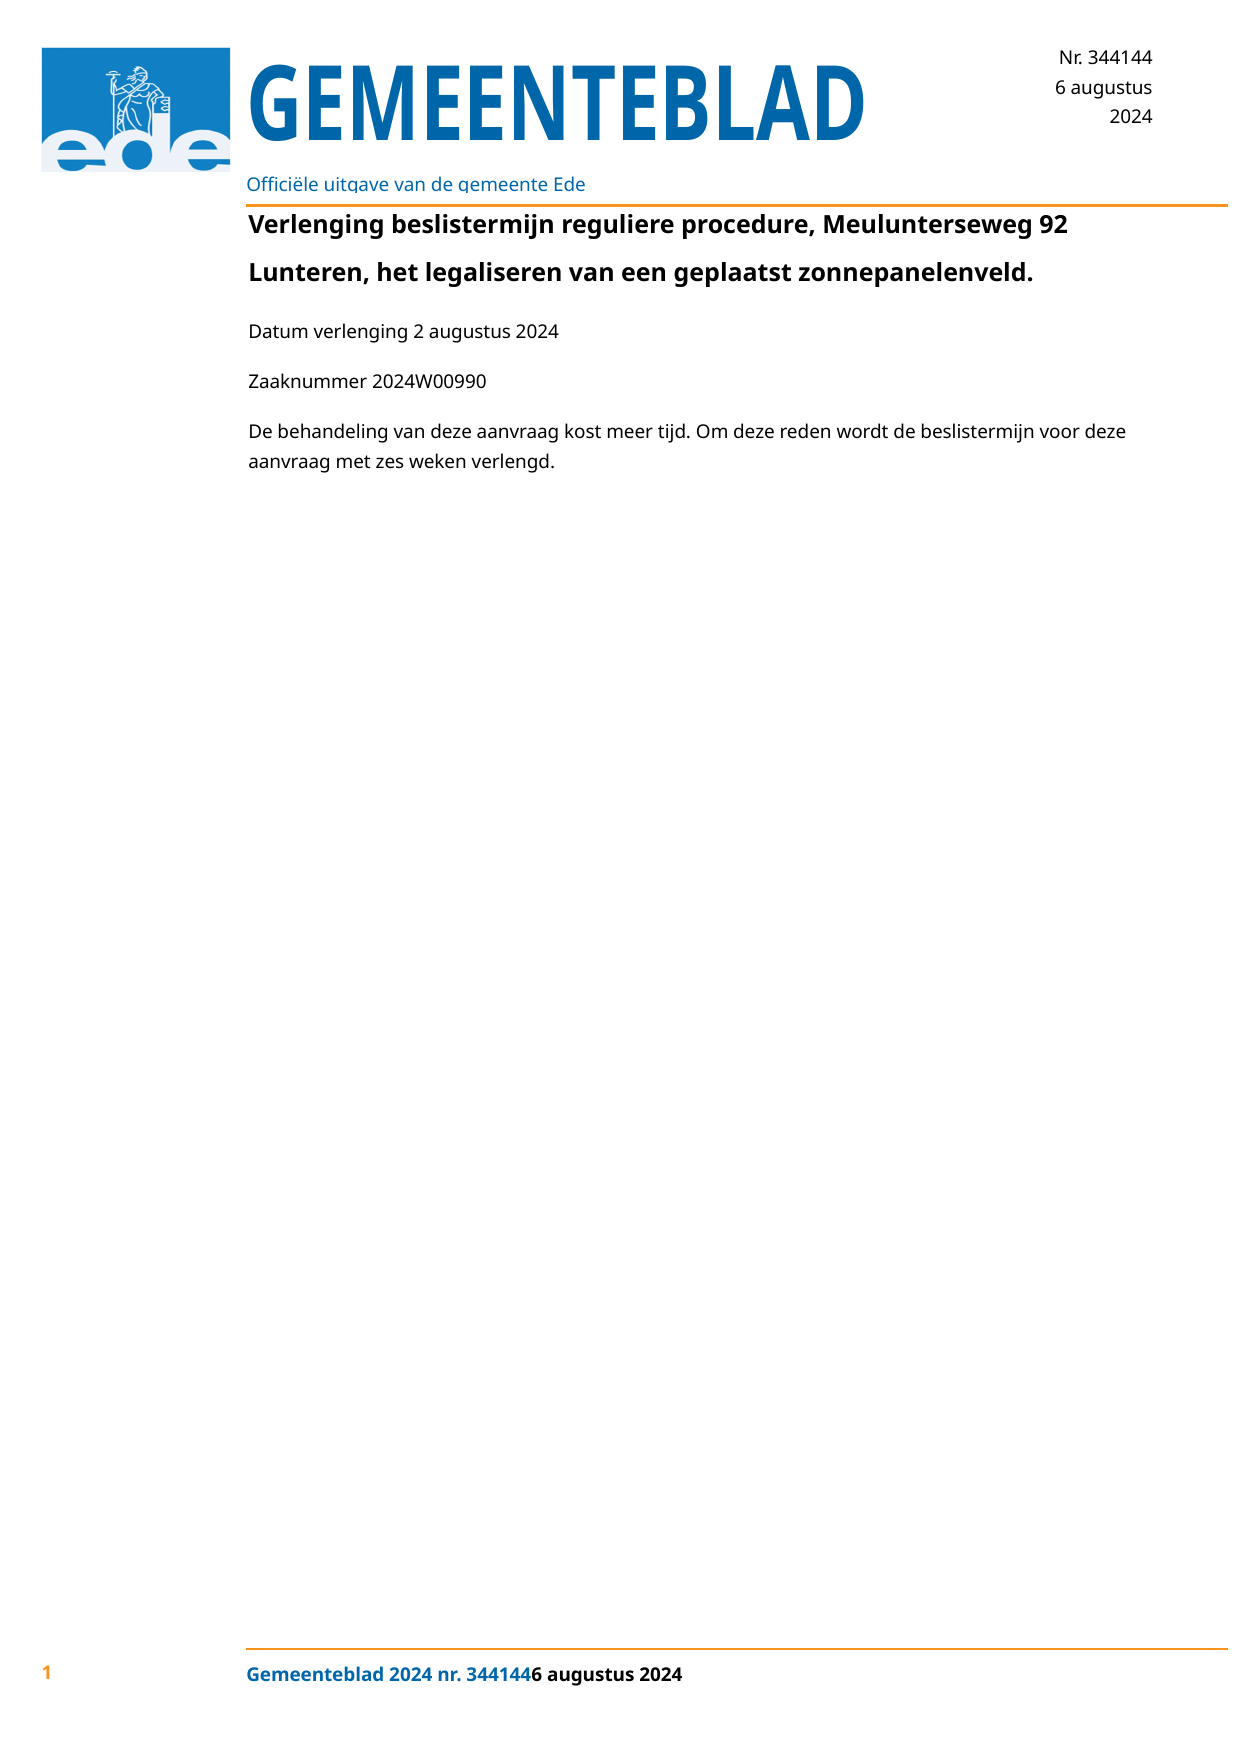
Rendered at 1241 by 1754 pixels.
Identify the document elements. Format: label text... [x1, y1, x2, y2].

text Datum verlenging 2 augustus 2024 [248, 318, 1152, 344]
picture [41, 47, 231, 172]
text Verlenging beslistermijn reguliere procedure, Meulunterseweg 92 Lunteren, het legaliseren van een geplaatst zonnepanelenveld. [248, 207, 1152, 288]
text De behandeling van deze aanvraag kost meer tijd. Om deze reden wordt de beslistermijn voor deze aanvraag met zes weken verlengd. [248, 419, 1152, 474]
text Zaaknummer 2024W00990 [248, 368, 1152, 394]
